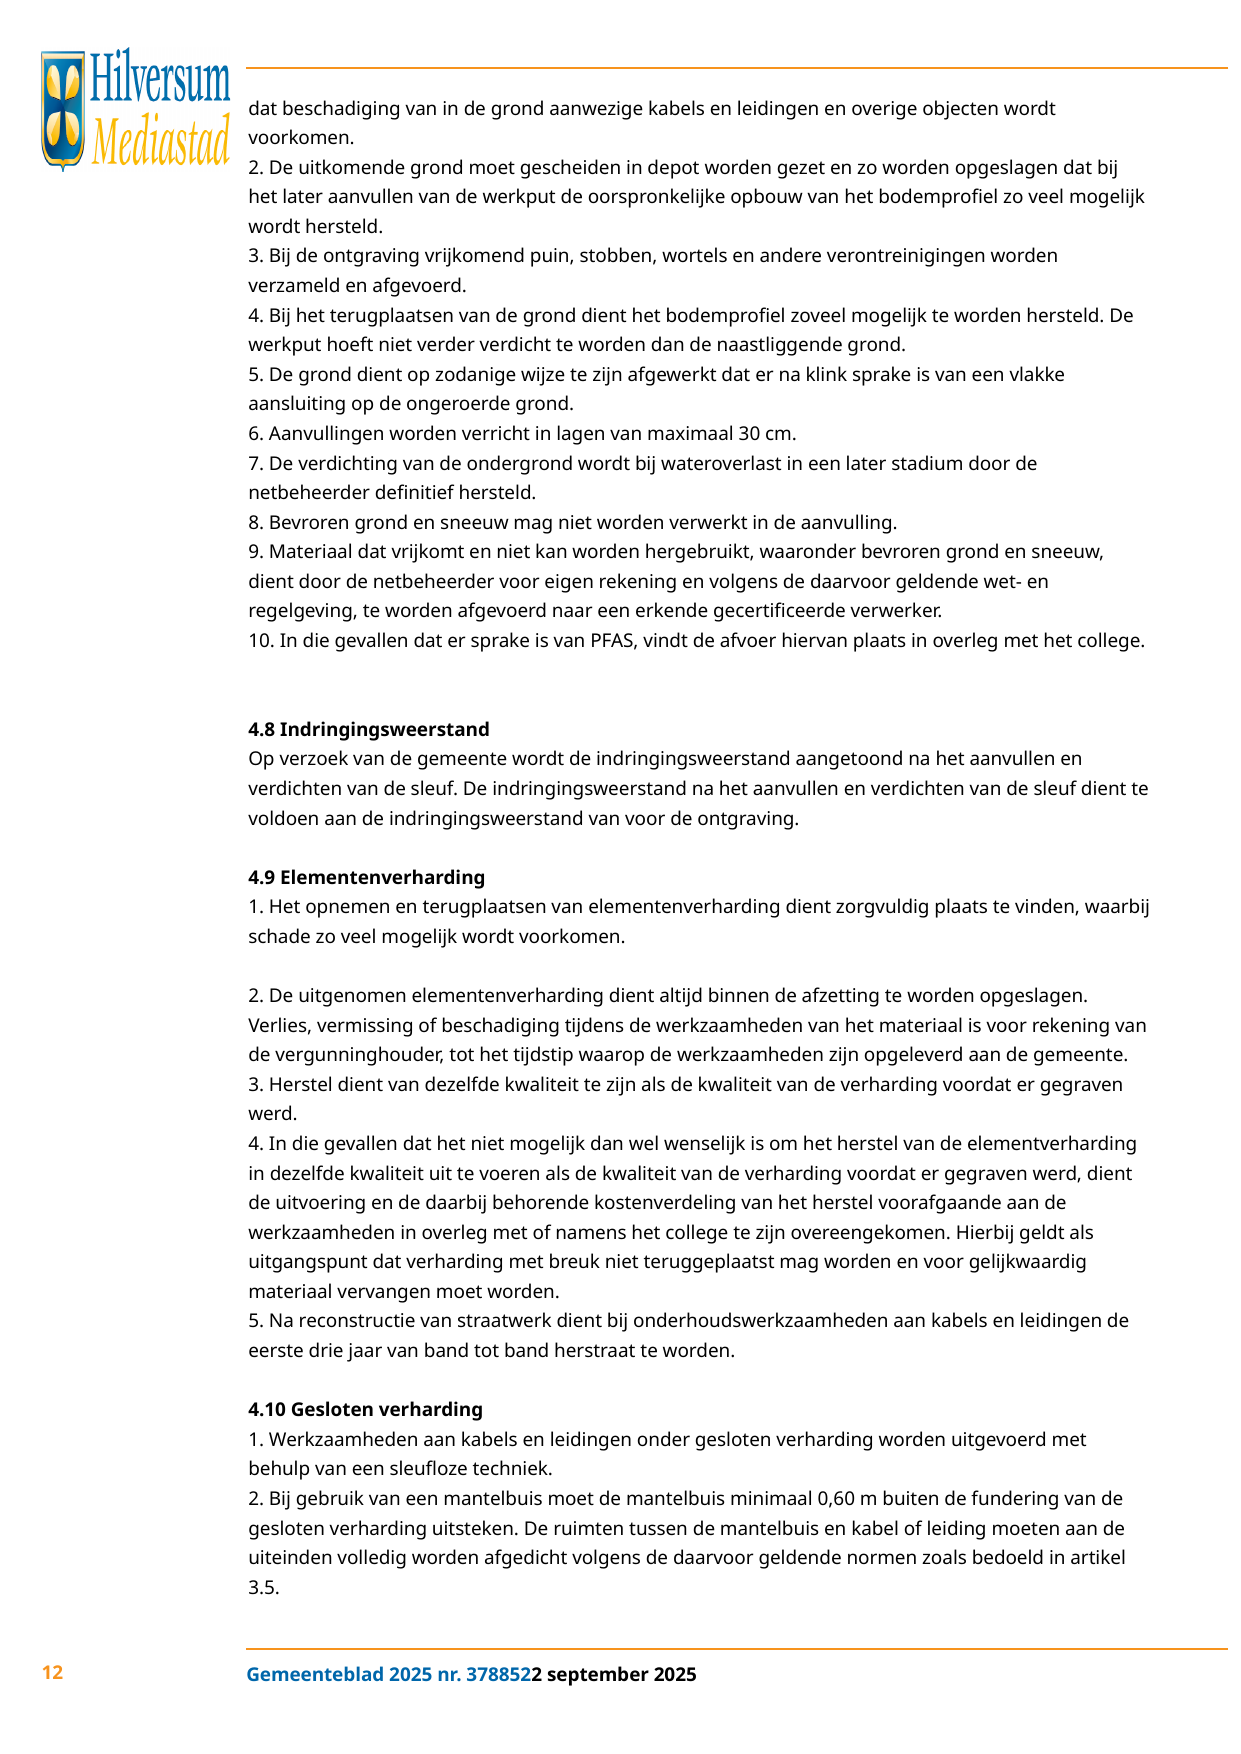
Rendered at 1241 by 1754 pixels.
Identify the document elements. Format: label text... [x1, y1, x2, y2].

text 2. Bij gebruik van een mantelbuis moet de mantelbuis minimaal 0,60 m buiten de fundering van de gesloten verharding uitsteken. De ruimten tussen de mantelbuis en kabel of leiding moeten aan de uiteinden volledig worden afgedicht volgens de daarvoor geldende normen zoals bedoeld in artikel 3.5. [248, 1485, 1152, 1600]
text 10. In die gevallen dat er sprake is van PFAS, vindt de afvoer hiervan plaats in overleg met het college. [248, 627, 1152, 653]
text Op verzoek van de gemeente wordt de indringingsweerstand aangetoond na het aanvullen en verdichten van de sleuf. De indringingsweerstand na het aanvullen en verdichten van de sleuf dient te voldoen aan de indringingsweerstand van voor de ontgraving. [248, 746, 1152, 831]
text 7. De verdichting van de ondergrond wordt bij wateroverlast in een later stadium door de netbeheerder definitief hersteld. [248, 450, 1152, 505]
text 4.9 Elementenverharding [248, 864, 1152, 890]
text 6. Aanvullingen worden verricht in lagen van maximaal 30 cm. [248, 420, 1152, 446]
text 8. Bevroren grond en sneeuw mag niet worden verwerkt in de aanvulling. [248, 509, 1152, 535]
text 1. Het opnemen en terugplaatsen van elementenverharding dient zorgvuldig plaats te vinden, waarbij schade zo veel mogelijk wordt voorkomen. [248, 893, 1152, 949]
text 2. De uitkomende grond moet gescheiden in depot worden gezet en zo worden opgeslagen dat bij het later aanvullen van de werkput de oorspronkelijke opbouw van het bodemprofiel zo veel mogelijk wordt hersteld. [248, 154, 1152, 239]
text 3. Bij de ontgraving vrijkomend puin, stobben, wortels en andere verontreinigingen worden verzameld en afgevoerd. [248, 243, 1152, 298]
text 4. Bij het terugplaatsen van de grond dient het bodemprofiel zoveel mogelijk te worden hersteld. De werkput hoeft niet verder verdicht te worden dan de naastliggende grond. [248, 302, 1152, 357]
text 1. Werkzaamheden aan kabels en leidingen onder gesloten verharding worden uitgevoerd met behulp van een sleufloze techniek. [248, 1426, 1152, 1481]
picture [41, 47, 231, 172]
text 4.10 Gesloten verharding [248, 1396, 1152, 1422]
text dat beschadiging van in de grond aanwezige kabels en leidingen en overige objecten wordt voorkomen. [248, 95, 1152, 150]
text 5. Na reconstructie van straatwerk dient bij onderhoudswerkzaamheden aan kabels en leidingen de eerste drie jaar van band tot band herstraat te worden. [248, 1308, 1152, 1363]
text 3. Herstel dient van dezelfde kwaliteit te zijn als de kwaliteit van de verharding voordat er gegraven werd. [248, 1071, 1152, 1126]
text 4.8 Indringingsweerstand [248, 716, 1152, 742]
text 4. In die gevallen dat het niet mogelijk dan wel wenselijk is om het herstel van de elementverharding in dezelfde kwaliteit uit te voeren als de kwaliteit van de verharding voordat er gegraven werd, dient de uitvoering en de daarbij behorende kostenverdeling van het herstel voorafgaande aan de werkzaamheden in overleg met of namens het college te zijn overeengekomen. Hierbij geldt als uitgangspunt dat verharding met breuk niet teruggeplaatst mag worden en voor gelijkwaardig materiaal vervangen moet worden. [248, 1130, 1152, 1304]
text 9. Materiaal dat vrijkomt en niet kan worden hergebruikt, waaronder bevroren grond en sneeuw, dient door de netbeheerder voor eigen rekening en volgens de daarvoor geldende wet- en regelgeving, te worden afgevoerd naar een erkende gecertificeerde verwerker. [248, 538, 1152, 623]
text 2. De uitgenomen elementenverharding dient altijd binnen de afzetting te worden opgeslagen. Verlies, vermissing of beschadiging tijdens de werkzaamheden van het materiaal is voor rekening van de vergunninghouder, tot het tijdstip waarop de werkzaamheden zijn opgeleverd aan de gemeente. [248, 982, 1152, 1067]
text 5. De grond dient op zodanige wijze te zijn afgewerkt dat er na klink sprake is van een vlakke aansluiting op de ongeroerde grond. [248, 361, 1152, 416]
